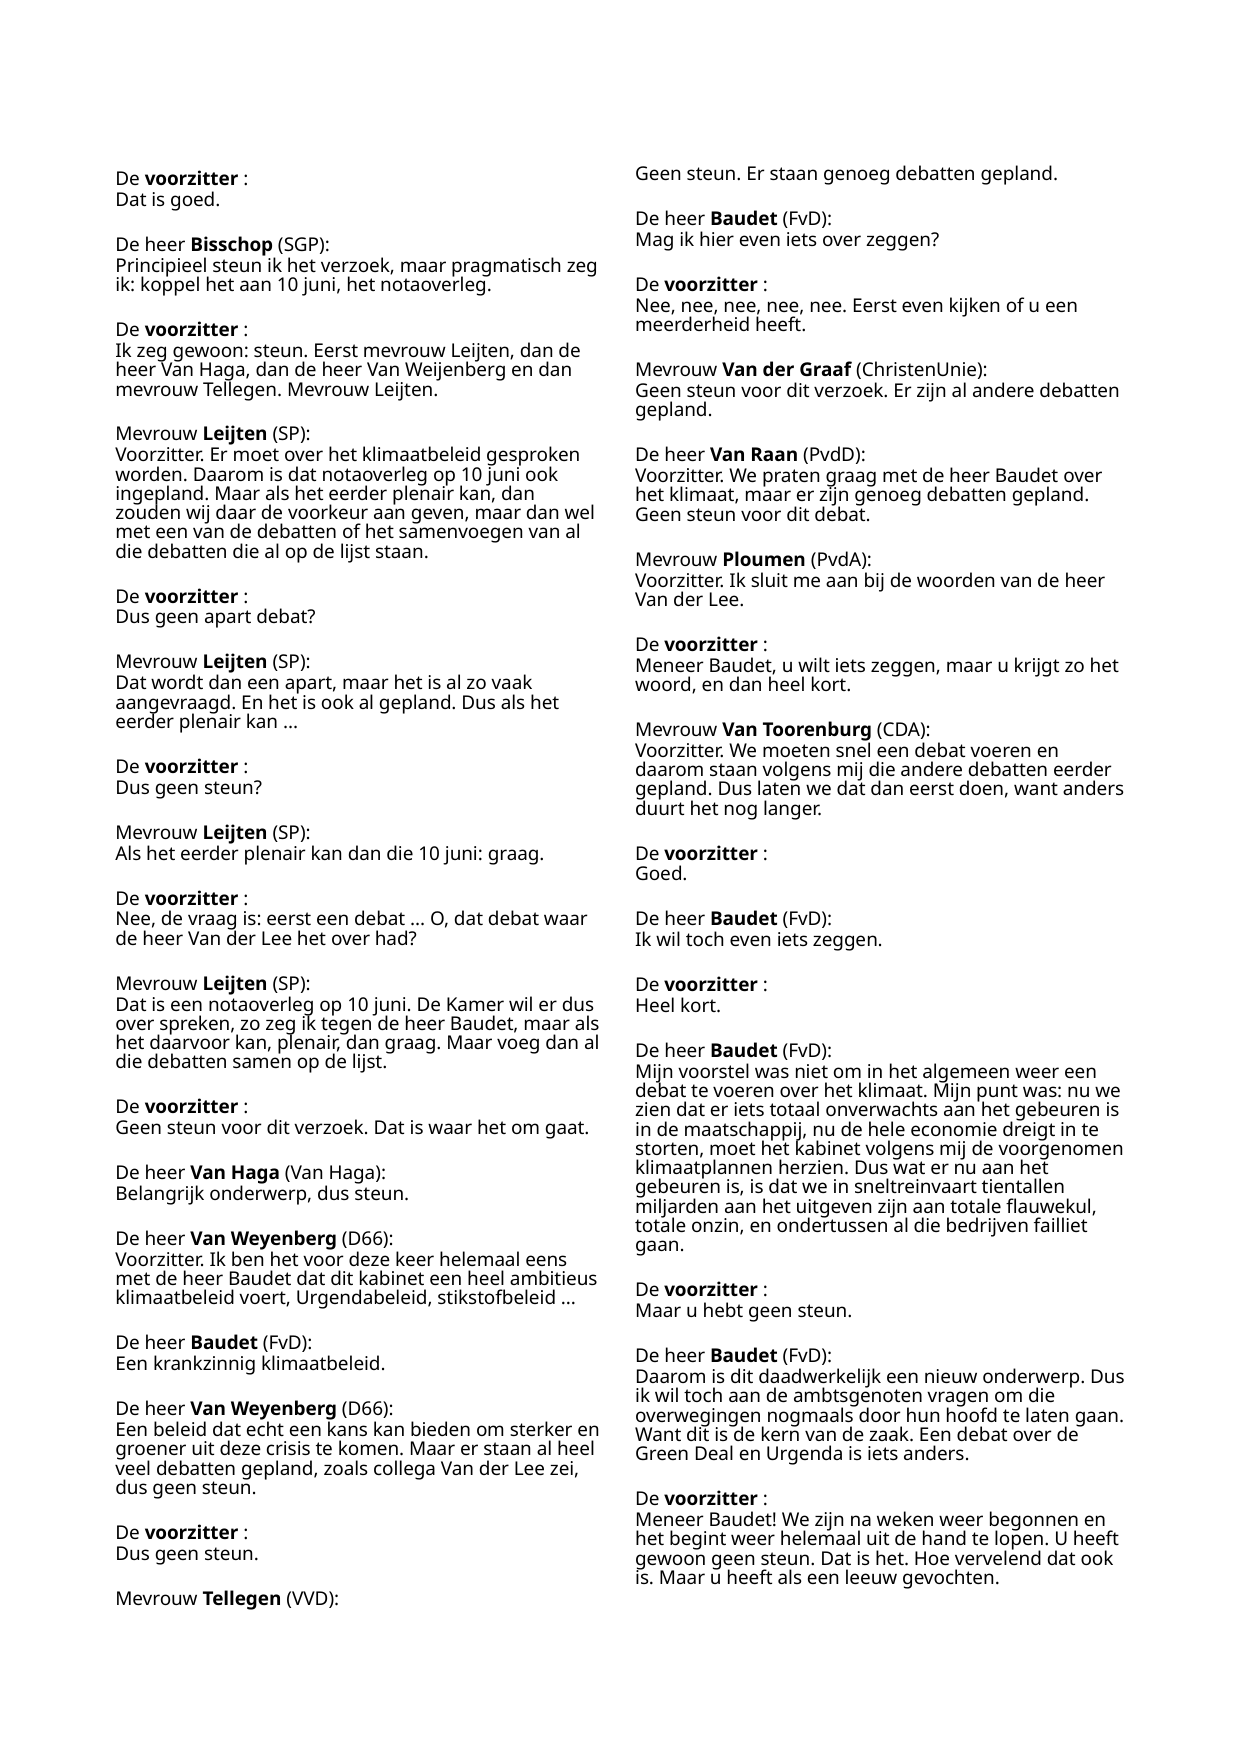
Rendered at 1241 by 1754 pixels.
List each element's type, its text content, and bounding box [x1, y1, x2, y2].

text Geen steun voor dit verzoek. Er zijn al andere debatten gepland. [635, 382, 1125, 421]
text Mevrouw Ploumen (PvdA): [635, 546, 1125, 572]
text De voorzitter : [115, 165, 605, 191]
text Geen steun voor dit verzoek. Dat is waar het om gaat. [115, 1119, 605, 1138]
text De voorzitter : [115, 316, 605, 342]
text Daarom is dit daadwerkelijk een nieuw onderwerp. Dus ik wil toch aan de ambtsgenoten vragen om die overwegingen nogmaals door hun hoofd te laten gaan. Want dit is de kern van de zaak. Een debat over de Green Deal en Urgenda is iets anders. [635, 1368, 1125, 1464]
text De heer Van Raan (PvdD): [635, 441, 1125, 467]
text Een beleid dat echt een kans kan bieden om sterker en groener uit deze crisis te komen. Maar er staan al heel veel debatten gepland, zoals collega Van der Lee zei, dus geen steun. [115, 1421, 605, 1498]
text De heer Baudet (FvD): [635, 1037, 1125, 1063]
text De heer Baudet (FvD): [115, 1329, 605, 1355]
text Dat is goed. [115, 191, 605, 210]
text Maar u hebt geen steun. [635, 1302, 1125, 1321]
text Mag ik hier even iets over zeggen? [635, 231, 1125, 250]
text Mevrouw Leijten (SP): [115, 649, 605, 674]
text De voorzitter : [115, 1519, 605, 1545]
text Als het eerder plenair kan dan die 10 juni: graag. [115, 844, 605, 864]
text De heer Van Weyenberg (D66): [115, 1395, 605, 1421]
text Belangrijk onderwerp, dus steun. [115, 1185, 605, 1204]
text De heer Baudet (FvD): [635, 205, 1125, 231]
text Ik wil toch even iets zeggen. [635, 931, 1125, 951]
text Principieel steun ik het verzoek, maar pragmatisch zeg ik: koppel het aan 10 juni, het notaoverleg. [115, 257, 605, 295]
text De heer Van Haga (Van Haga): [115, 1159, 605, 1185]
text De voorzitter : [635, 971, 1125, 997]
text Een krankzinnig klimaatbeleid. [115, 1355, 605, 1374]
text Voorzitter. Er moet over het klimaatbeleid gesproken worden. Daarom is dat notaoverleg op 10 juni ook ingepland. Maar als het eerder plenair kan, dan zouden wij daar de voorkeur aan geven, maar dan wel met een van de debatten of het samenvoegen van al die debatten die al op de lijst staan. [115, 446, 605, 562]
text Geen steun. Er staan genoeg debatten gepland. [635, 165, 1125, 184]
text Dus geen steun? [115, 779, 605, 798]
text Nee, de vraag is: eerst een debat ... O, dat debat waar de heer Van der Lee het over had? [115, 910, 605, 949]
text Dus geen apart debat? [115, 608, 605, 628]
text De heer Van Weyenberg (D66): [115, 1225, 605, 1251]
text Mevrouw Leijten (SP): [115, 819, 605, 844]
text Ik zeg gewoon: steun. Eerst mevrouw Leijten, dan de heer Van Haga, dan de heer Van Weijenberg en dan mevrouw Tellegen. Mevrouw Leijten. [115, 342, 605, 400]
text Mevrouw Van Toorenburg (CDA): [635, 716, 1125, 742]
text Mevrouw Leijten (SP): [115, 421, 605, 446]
text De heer Baudet (FvD): [635, 1342, 1125, 1368]
text De voorzitter : [635, 1276, 1125, 1302]
text Voorzitter. Ik ben het voor deze keer helemaal eens met de heer Baudet dat dit kabinet een heel ambitieus klimaatbeleid voert, Urgendabeleid, stikstofbeleid ... [115, 1251, 605, 1309]
text Meneer Baudet, u wilt iets zeggen, maar u krijgt zo het woord, en dan heel kort. [635, 657, 1125, 695]
text Voorzitter. Ik sluit me aan bij de woorden van de heer Van der Lee. [635, 572, 1125, 610]
text De heer Baudet (FvD): [635, 906, 1125, 931]
text Dus geen steun. [115, 1545, 605, 1564]
text De voorzitter : [115, 1093, 605, 1119]
text Mevrouw Van der Graaf (ChristenUnie): [635, 356, 1125, 382]
text De heer Bisschop (SGP): [115, 231, 605, 257]
text Voorzitter. We moeten snel een debat voeren en daarom staan volgens mij die andere debatten eerder gepland. Dus laten we dat dan eerst doen, want anders duurt het nog langer. [635, 742, 1125, 819]
text Mevrouw Tellegen (VVD): [115, 1585, 605, 1611]
text De voorzitter : [635, 271, 1125, 297]
text Voorzitter. We praten graag met de heer Baudet over het klimaat, maar er zijn genoeg debatten gepland. Geen steun voor dit debat. [635, 467, 1125, 525]
text De voorzitter : [635, 1485, 1125, 1511]
text De voorzitter : [115, 753, 605, 779]
text Goed. [635, 865, 1125, 885]
text Heel kort. [635, 997, 1125, 1016]
text De voorzitter : [115, 583, 605, 608]
text Meneer Baudet! We zijn na weken weer begonnen en het begint weer helemaal uit de hand te lopen. U heeft gewoon geen steun. Dat is het. Hoe vervelend dat ook is. Maar u heeft als een leeuw gevochten. [635, 1511, 1125, 1588]
text De voorzitter : [635, 631, 1125, 657]
text Dat wordt dan een apart, maar het is al zo vaak aangevraagd. En het is ook al gepland. Dus als het eerder plenair kan ... [115, 674, 605, 732]
text Mevrouw Leijten (SP): [115, 970, 605, 996]
text Nee, nee, nee, nee, nee. Eerst even kijken of u een meerderheid heeft. [635, 297, 1125, 336]
text De voorzitter : [635, 840, 1125, 865]
text Dat is een notaoverleg op 10 juni. De Kamer wil er dus over spreken, zo zeg ik tegen de heer Baudet, maar als het daarvoor kan, plenair, dan graag. Maar voeg dan al die debatten samen op de lijst. [115, 996, 605, 1073]
text De voorzitter : [115, 885, 605, 910]
text Mijn voorstel was niet om in het algemeen weer een debat te voeren over het klimaat. Mijn punt was: nu we zien dat er iets totaal onverwachts aan het gebeuren is in de maatschappij, nu de hele economie dreigt in te storten, moet het kabinet volgens mij de voorgenomen klimaatplannen herzien. Dus wat er nu aan het gebeuren is, is dat we in sneltreinvaart tientallen miljarden aan het uitgeven zijn aan totale flauwekul, totale onzin, en ondertussen al die bedrijven failliet gaan. [635, 1063, 1125, 1256]
